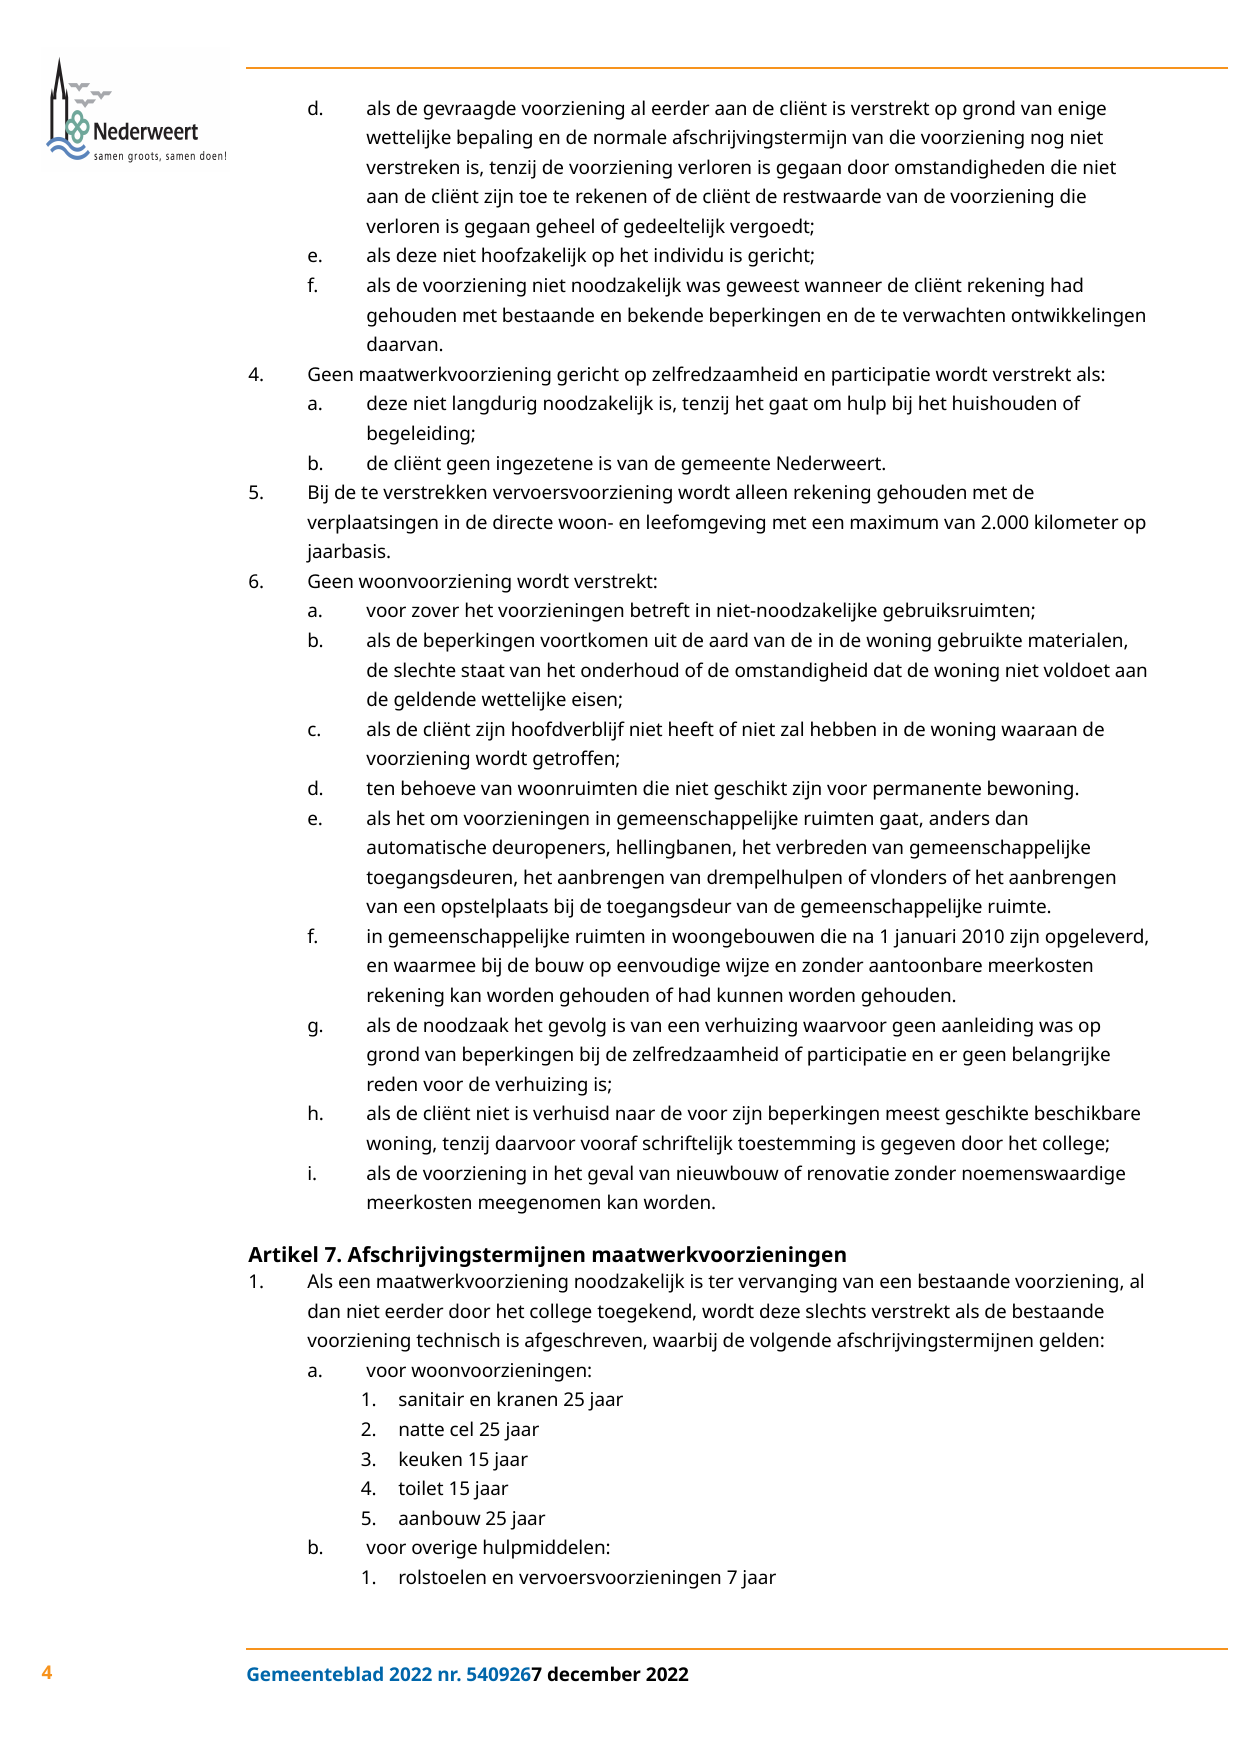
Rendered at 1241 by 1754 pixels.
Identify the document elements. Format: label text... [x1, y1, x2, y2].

list sanitair en kranen 25 jaar [361, 1387, 1152, 1412]
list Geen woonvoorziening wordt verstrekt: [248, 568, 1152, 594]
list natte cel 25 jaar [361, 1416, 1152, 1442]
list als de voorziening niet noodzakelijk was geweest wanneer de cliënt rekening had gehouden met bestaande en bekende beperkingen en de te verwachten ontwikkelingen daarvan. [307, 272, 1152, 357]
list als de voorziening in het geval van nieuwbouw of renovatie zonder noemenswaardige meerkosten meegenomen kan worden. [307, 1160, 1152, 1215]
list Geen maatwerkvoorziening gericht op zelfredzaamheid en participatie wordt verstrekt als: [248, 361, 1152, 387]
list in gemeenschappelijke ruimten in woongebouwen die na 1 januari 2010 zijn opgeleverd, en waarmee bij de bouw op eenvoudige wijze en zonder aantoonbare meerkosten rekening kan worden gehouden of had kunnen worden gehouden. [307, 923, 1152, 1008]
list als de beperkingen voortkomen uit de aard van de in de woning gebruikte materialen, de slechte staat van het onderhoud of de omstandigheid dat de woning niet voldoet aan de geldende wettelijke eisen; [307, 627, 1152, 712]
list als deze niet hoofzakelijk op het individu is gericht; [307, 243, 1152, 268]
list rolstoelen en vervoersvoorzieningen 7 jaar [361, 1564, 1152, 1590]
list voor zover het voorzieningen betreft in niet-noodzakelijke gebruiksruimten; [307, 598, 1152, 623]
list voor woonvoorzieningen: [307, 1357, 1152, 1383]
list Als een maatwerkvoorziening noodzakelijk is ter vervanging van een bestaande voorziening, al dan niet eerder door het college toegekend, wordt deze slechts verstrekt als de bestaande voorziening technisch is afgeschreven, waarbij de volgende afschrijvingstermijnen gelden: [248, 1268, 1152, 1353]
list de cliënt geen ingezetene is van de gemeente Nederweert. [307, 450, 1152, 476]
list als de noodzaak het gevolg is van een verhuizing waarvoor geen aanleiding was op grond van beperkingen bij de zelfredzaamheid of participatie en er geen belangrijke reden voor de verhuizing is; [307, 1012, 1152, 1097]
text Artikel 7. Afschrijvingstermijnen maatwerkvoorzieningen [248, 1240, 1152, 1268]
list als de cliënt zijn hoofdverblijf niet heeft of niet zal hebben in de woning waaraan de voorziening wordt getroffen; [307, 716, 1152, 771]
picture [41, 47, 231, 172]
list als de cliënt niet is verhuisd naar de voor zijn beperkingen meest geschikte beschikbare woning, tenzij daarvoor vooraf schriftelijk toestemming is gegeven door het college; [307, 1101, 1152, 1156]
list voor overige hulpmiddelen: [307, 1534, 1152, 1560]
list als het om voorzieningen in gemeenschappelijke ruimten gaat, anders dan automatische deuropeners, hellingbanen, het verbreden van gemeenschappelijke toegangsdeuren, het aanbrengen van drempelhulpen of vlonders of het aanbrengen van een opstelplaats bij de toegangsdeur van de gemeenschappelijke ruimte. [307, 805, 1152, 919]
list Bij de te verstrekken vervoersvoorziening wordt alleen rekening gehouden met de verplaatsingen in de directe woon- en leefomgeving met een maximum van 2.000 kilometer op jaarbasis. [248, 479, 1152, 564]
list keuken 15 jaar [361, 1446, 1152, 1471]
list deze niet langdurig noodzakelijk is, tenzij het gaat om hulp bij het huishouden of begeleiding; [307, 391, 1152, 446]
list als de gevraagde voorziening al eerder aan de cliënt is verstrekt op grond van enige wettelijke bepaling en de normale afschrijvingstermijn van die voorziening nog niet verstreken is, tenzij de voorziening verloren is gegaan door omstandigheden die niet aan de cliënt zijn toe te rekenen of de cliënt de restwaarde van de voorziening die verloren is gegaan geheel of gedeeltelijk vergoedt; [307, 95, 1152, 239]
list aanbouw 25 jaar [361, 1505, 1152, 1531]
list toilet 15 jaar [361, 1475, 1152, 1501]
list ten behoeve van woonruimten die niet geschikt zijn voor permanente bewoning. [307, 775, 1152, 801]
